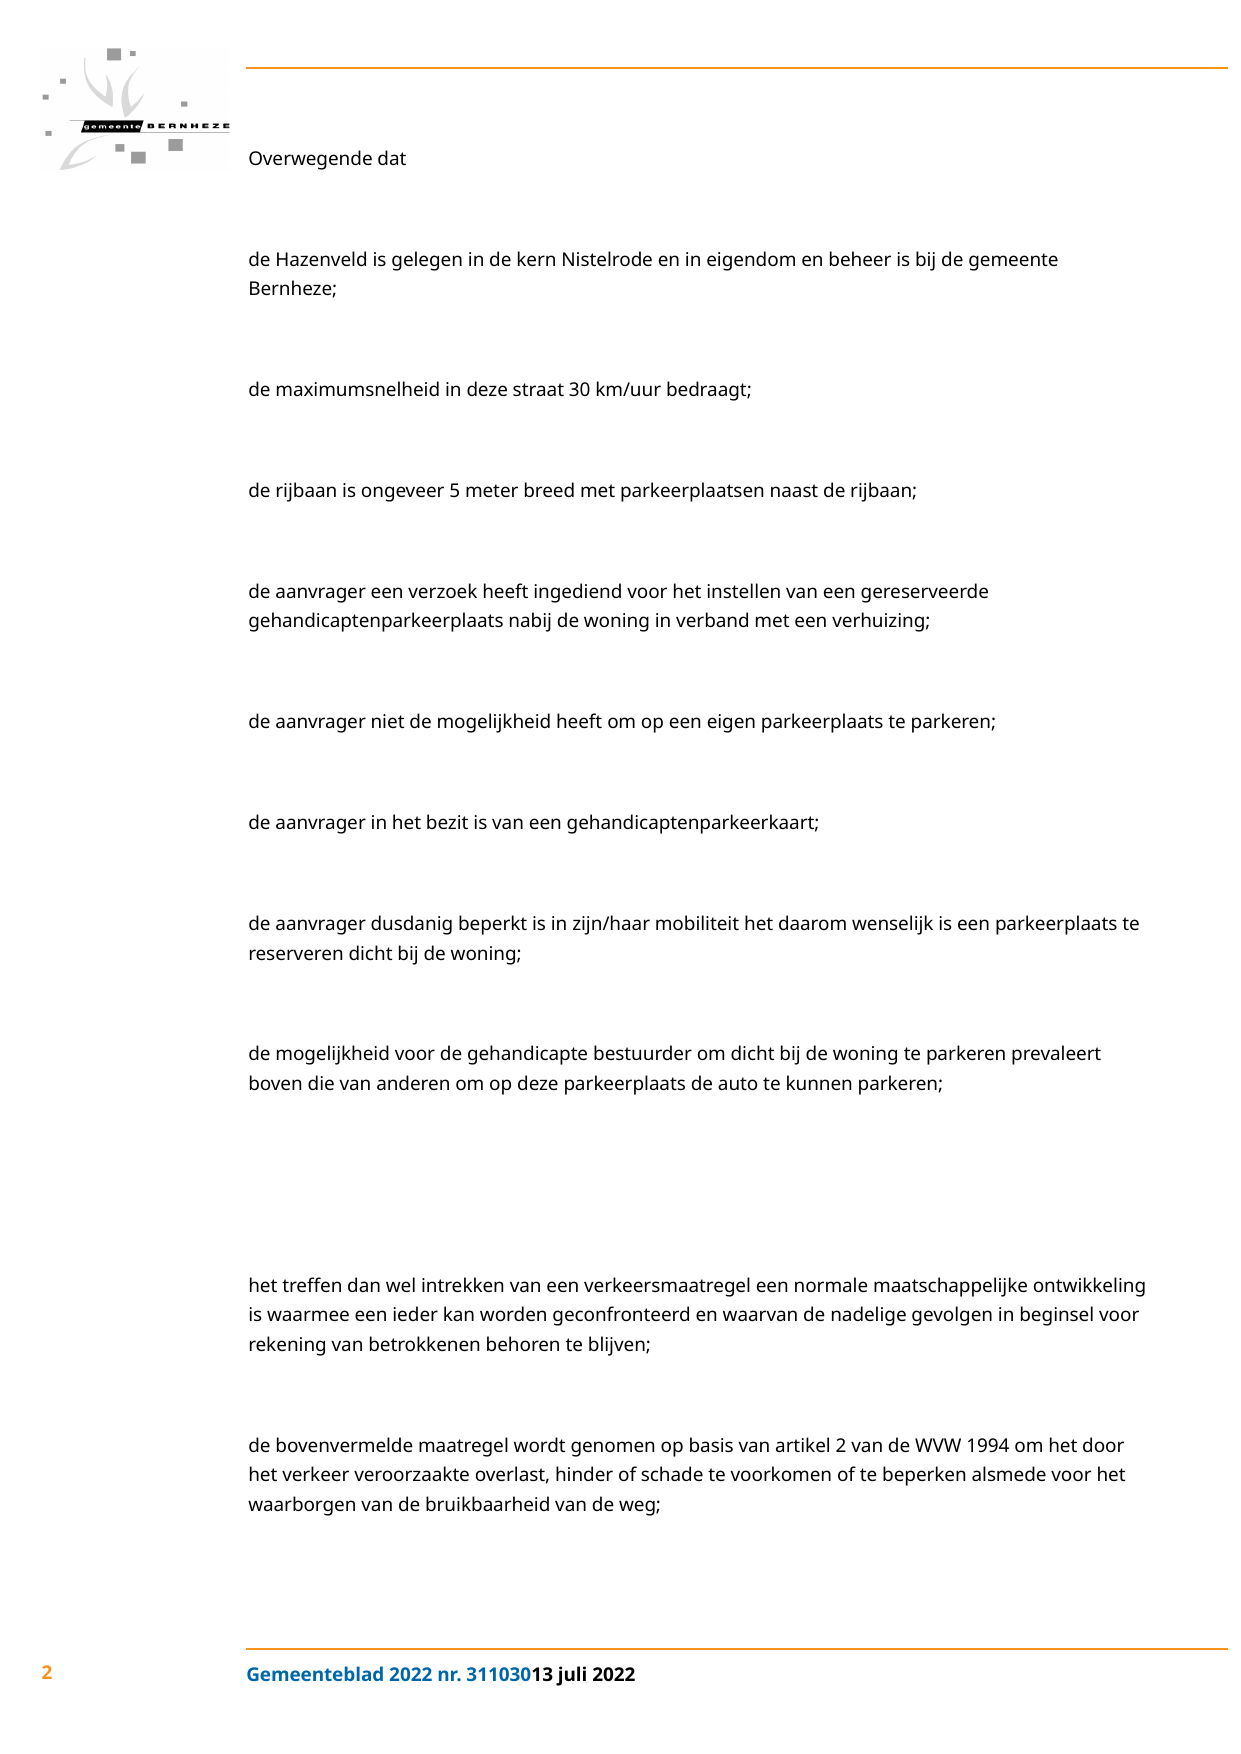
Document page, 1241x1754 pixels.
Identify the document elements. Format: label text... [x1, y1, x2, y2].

text de aanvrager in het bezit is van een gehandicaptenparkeerkaart; [248, 809, 1152, 835]
text de aanvrager dusdanig beperkt is in zijn/haar mobiliteit het daarom wenselijk is een parkeerplaats te reserveren dicht bij de woning; [248, 910, 1152, 966]
text de maximumsnelheid in deze straat 30 km/uur bedraagt; [248, 376, 1152, 402]
text de Hazenveld is gelegen in de kern Nistelrode en in eigendom en beheer is bij de gemeente Bernheze; [248, 246, 1152, 301]
picture [41, 47, 231, 172]
text het treffen dan wel intrekken van een verkeersmaatregel een normale maatschappelijke ontwikkeling is waarmee een ieder kan worden geconfronteerd en waarvan de nadelige gevolgen in beginsel voor rekening van betrokkenen behoren te blijven; [248, 1272, 1152, 1357]
text de aanvrager een verzoek heeft ingediend voor het instellen van een gereserveerde gehandicaptenparkeerplaats nabij de woning in verband met een verhuizing; [248, 578, 1152, 633]
text de aanvrager niet de mogelijkheid heeft om op een eigen parkeerplaats te parkeren; [248, 708, 1152, 734]
text de mogelijkheid voor de gehandicapte bestuurder om dicht bij de woning te parkeren prevaleert boven die van anderen om op deze parkeerplaats de auto te kunnen parkeren; [248, 1041, 1152, 1096]
text de bovenvermelde maatregel wordt genomen op basis van artikel 2 van de WVW 1994 om het door het verkeer veroorzaakte overlast, hinder of schade te voorkomen of te beperken alsmede voor het waarborgen van de bruikbaarheid van de weg; [248, 1432, 1152, 1517]
text de rijbaan is ongeveer 5 meter breed met parkeerplaatsen naast de rijbaan; [248, 477, 1152, 503]
text Overwegende dat [248, 145, 1152, 171]
